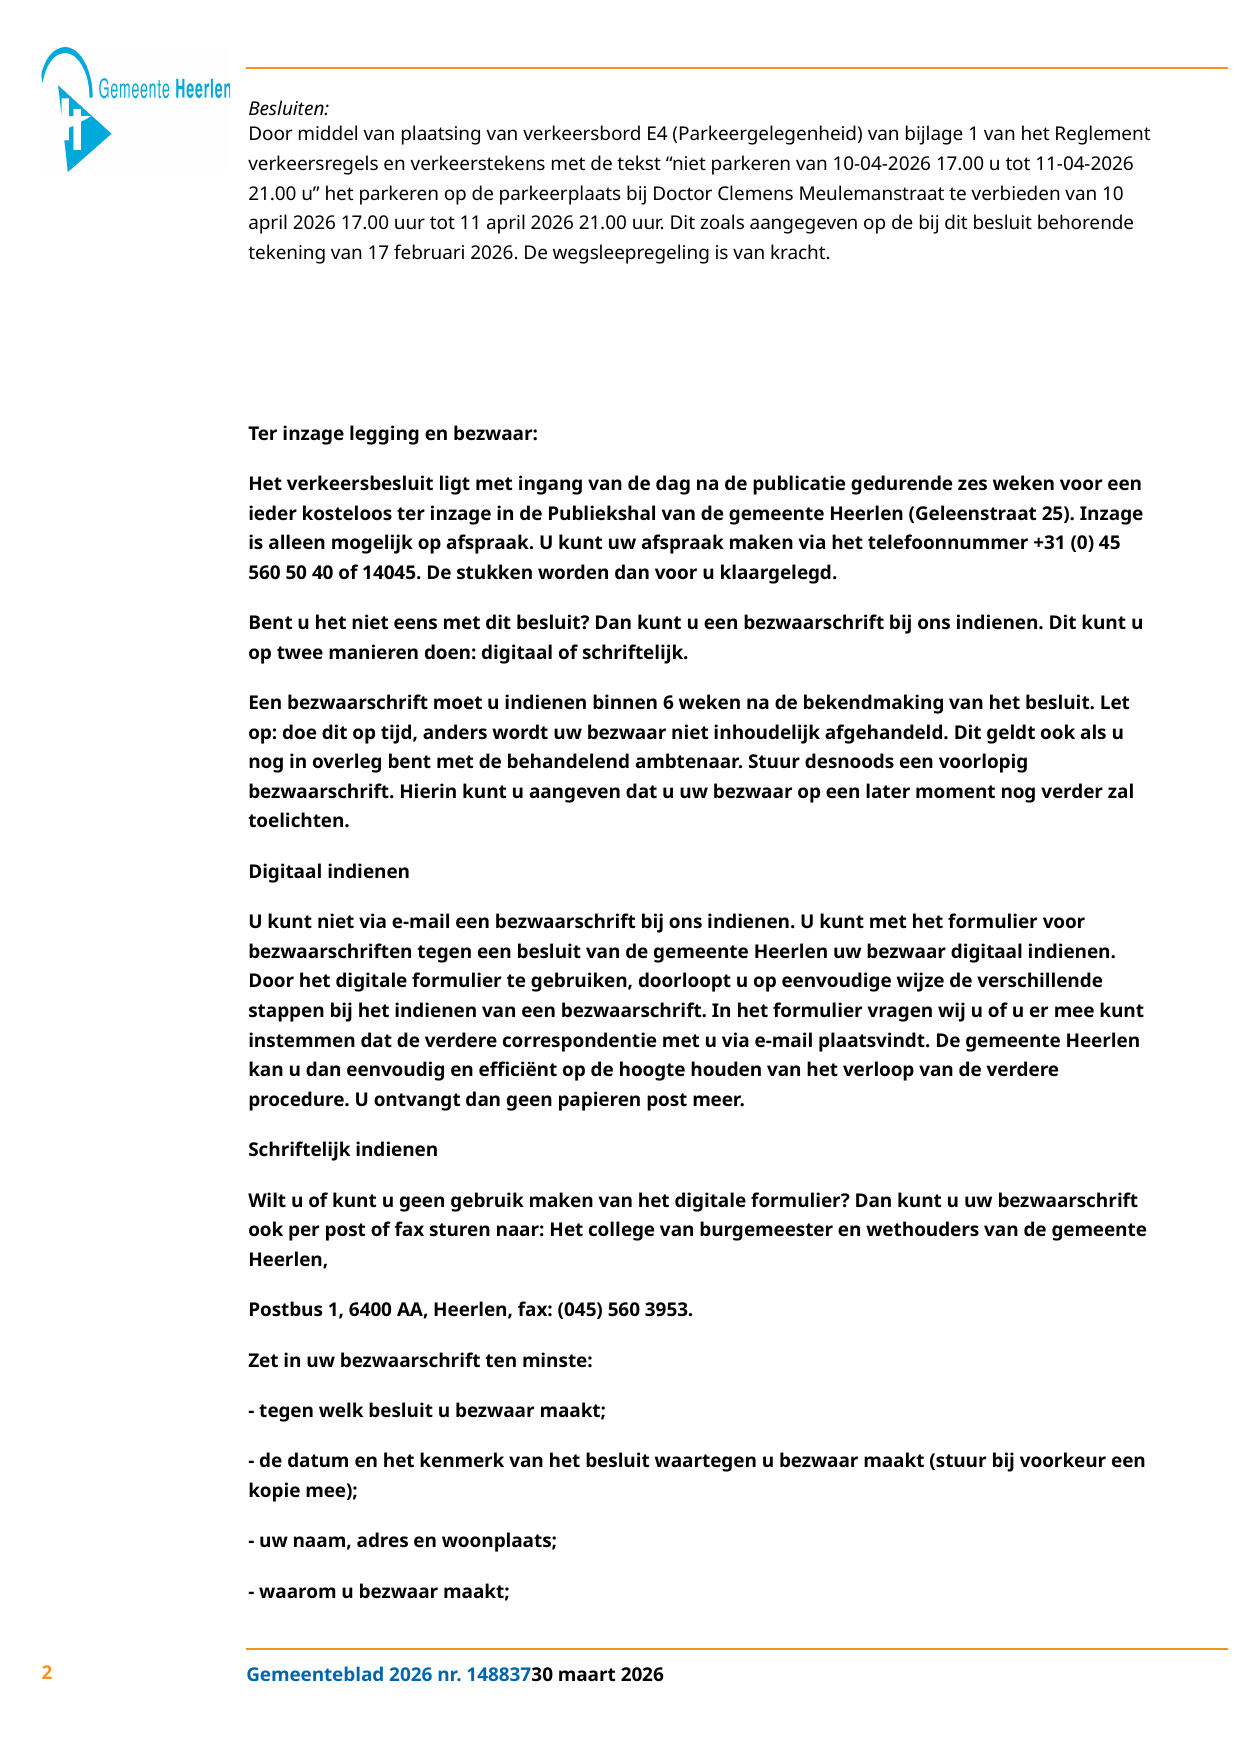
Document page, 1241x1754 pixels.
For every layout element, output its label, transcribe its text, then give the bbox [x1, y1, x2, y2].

text Postbus 1, 6400 AA, Heerlen, fax: (045) 560 3953. [248, 1296, 1152, 1322]
picture [41, 47, 231, 172]
text Een bezwaarschrift moet u indienen binnen 6 weken na de bekendmaking van het besluit. Let op: doe dit op tijd, anders wordt uw bezwaar niet inhoudelijk afgehandeld. Dit geldt ook als u nog in overleg bent met de behandelend ambtenaar. Stuur desnoods een voorlopig bezwaarschrift. Hierin kunt u aangeven dat u uw bezwaar op een later moment nog verder zal toelichten. [248, 689, 1152, 833]
text - uw naam, adres en woonplaats; [248, 1528, 1152, 1553]
text Besluiten: [248, 95, 1152, 121]
text Ter inzage legging en bezwaar: [248, 420, 1152, 445]
text Digitaal indienen [248, 858, 1152, 884]
text - tegen welk besluit u bezwaar maakt; [248, 1397, 1152, 1423]
text U kunt niet via e-mail een bezwaarschrift bij ons indienen. U kunt met het formulier voor bezwaarschriften tegen een besluit van de gemeente Heerlen uw bezwaar digitaal indienen. Door het digitale formulier te gebruiken, doorloopt u op eenvoudige wijze de verschillende stappen bij het indienen van een bezwaarschrift. In het formulier vragen wij u of u er mee kunt instemmen dat de verdere correspondentie met u via e-mail plaatsvindt. De gemeente Heerlen kan u dan eenvoudig en efficiënt op de hoogte houden van het verloop van de verdere procedure. U ontvangt dan geen papieren post meer. [248, 908, 1152, 1112]
text - de datum en het kenmerk van het besluit waartegen u bezwaar maakt (stuur bij voorkeur een kopie mee); [248, 1448, 1152, 1503]
text Door middel van plaatsing van verkeersbord E4 (Parkeergelegenheid) van bijlage 1 van het Reglement verkeersregels en verkeerstekens met de tekst “niet parkeren van 10-04-2026 17.00 u tot 11-04-2026 21.00 u” het parkeren op de parkeerplaats bij Doctor Clemens Meulemanstraat te verbieden van 10 april 2026 17.00 uur tot 11 april 2026 21.00 uur. Dit zoals aangegeven op de bij dit besluit behorende tekening van 17 februari 2026. De wegsleepregeling is van kracht. [248, 121, 1152, 264]
text Schriftelijk indienen [248, 1136, 1152, 1162]
text Wilt u of kunt u geen gebruik maken van het digitale formulier? Dan kunt u uw bezwaarschrift ook per post of fax sturen naar: Het college van burgemeester en wethouders van de gemeente Heerlen, [248, 1187, 1152, 1272]
text - waarom u bezwaar maakt; [248, 1578, 1152, 1604]
text Bent u het niet eens met dit besluit? Dan kunt u een bezwaarschrift bij ons indienen. Dit kunt u op twee manieren doen: digitaal of schriftelijk. [248, 609, 1152, 664]
picture [41, 47, 59, 70]
text Het verkeersbesluit ligt met ingang van de dag na de publicatie gedurende zes weken voor een ieder kosteloos ter inzage in de Publiekshal van de gemeente Heerlen (Geleenstraat 25). Inzage is alleen mogelijk op afspraak. U kunt uw afspraak maken via het telefoonnummer +31 (0) 45 560 50 40 of 14045. De stukken worden dan voor u klaargelegd. [248, 470, 1152, 584]
text Zet in uw bezwaarschrift ten minste: [248, 1347, 1152, 1372]
